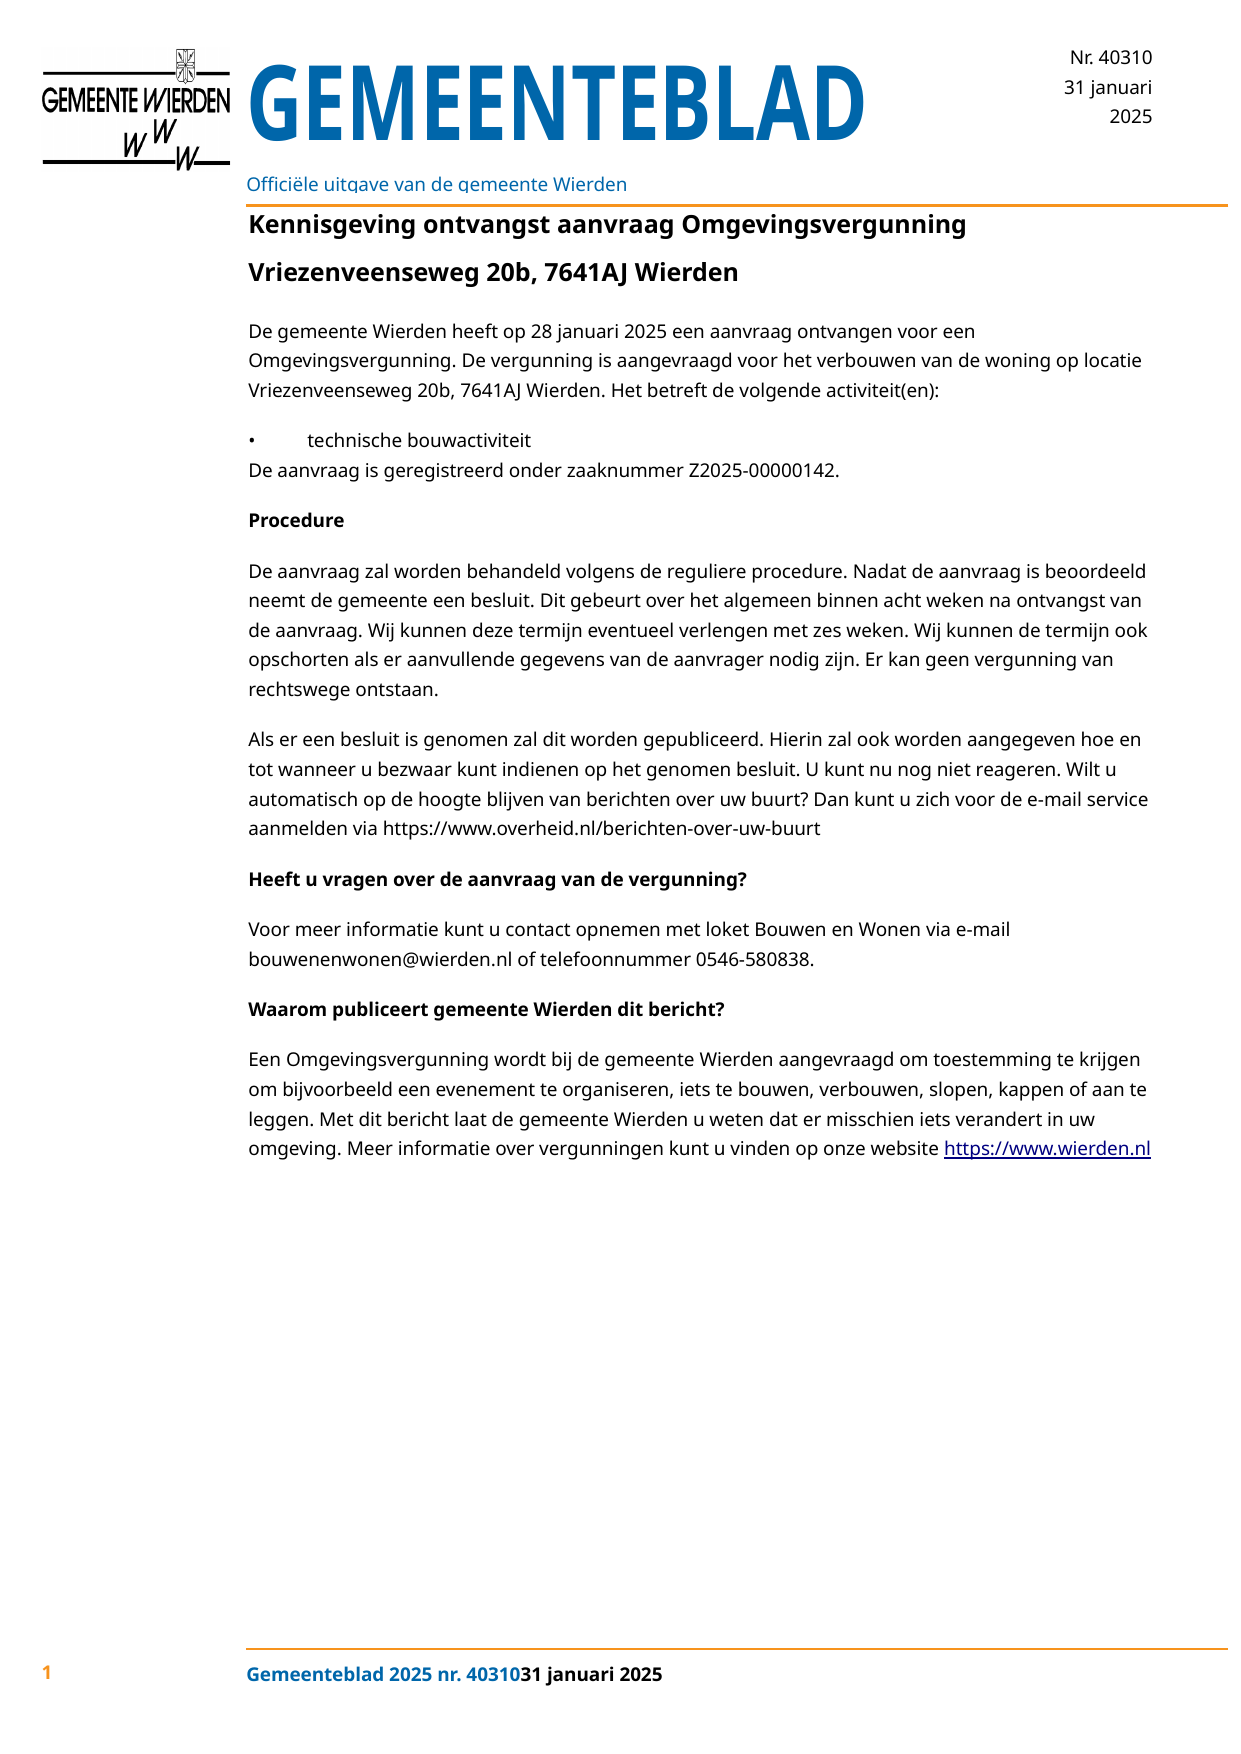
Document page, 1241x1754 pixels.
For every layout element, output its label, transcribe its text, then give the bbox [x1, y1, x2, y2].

list technische bouwactiviteit [248, 427, 1152, 453]
text De aanvraag zal worden behandeld volgens de reguliere procedure. Nadat de aanvraag is beoordeeld neemt de gemeente een besluit. Dit gebeurt over het algemeen binnen acht weken na ontvangst van de aanvraag. Wij kunnen deze termijn eventueel verlengen met zes weken. Wij kunnen de termijn ook opschorten als er aanvullende gegevens van de aanvrager nodig zijn. Er kan geen vergunning van rechtswege ontstaan. [248, 558, 1152, 702]
text Kennisgeving ontvangst aanvraag Omgevingsvergunning Vriezenveenseweg 20b, 7641AJ Wierden [248, 207, 1152, 288]
text Voor meer informatie kunt u contact opnemen met loket Bouwen en Wonen via e-mail bouwenenwonen@wierden.nl of telefoonnummer 0546-580838. [248, 916, 1152, 972]
text Waarom publiceert gemeente Wierden dit bericht? [248, 996, 1152, 1022]
text Heeft u vragen over de aanvraag van de vergunning? [248, 866, 1152, 892]
text Als er een besluit is genomen zal dit worden gepubliceerd. Hierin zal ook worden aangegeven hoe en tot wanneer u bezwaar kunt indienen op het genomen besluit. U kunt nu nog niet reageren. Wilt u automatisch op de hoogte blijven van berichten over uw buurt? Dan kunt u zich voor de e-mail service aanmelden via https://www.overheid.nl/berichten-over-uw-buurt [248, 727, 1152, 841]
text Procedure [248, 507, 1152, 533]
picture [41, 47, 231, 172]
text Een Omgevingsvergunning wordt bij de gemeente Wierden aangevraagd om toestemming te krijgen om bijvoorbeeld een evenement te organiseren, iets te bouwen, verbouwen, slopen, kappen of aan te leggen. Met dit bericht laat de gemeente Wierden u weten dat er misschien iets verandert in uw omgeving. Meer informatie over vergunningen kunt u vinden op onze website https://www.wierden.nl [248, 1047, 1152, 1161]
text De gemeente Wierden heeft op 28 januari 2025 een aanvraag ontvangen voor een Omgevingsvergunning. De vergunning is aangevraagd voor het verbouwen van de woning op locatie Vriezenveenseweg 20b, 7641AJ Wierden. Het betreft de volgende activiteit(en): [248, 318, 1152, 403]
text De aanvraag is geregistreerd onder zaaknummer Z2025-00000142. [248, 457, 1152, 483]
